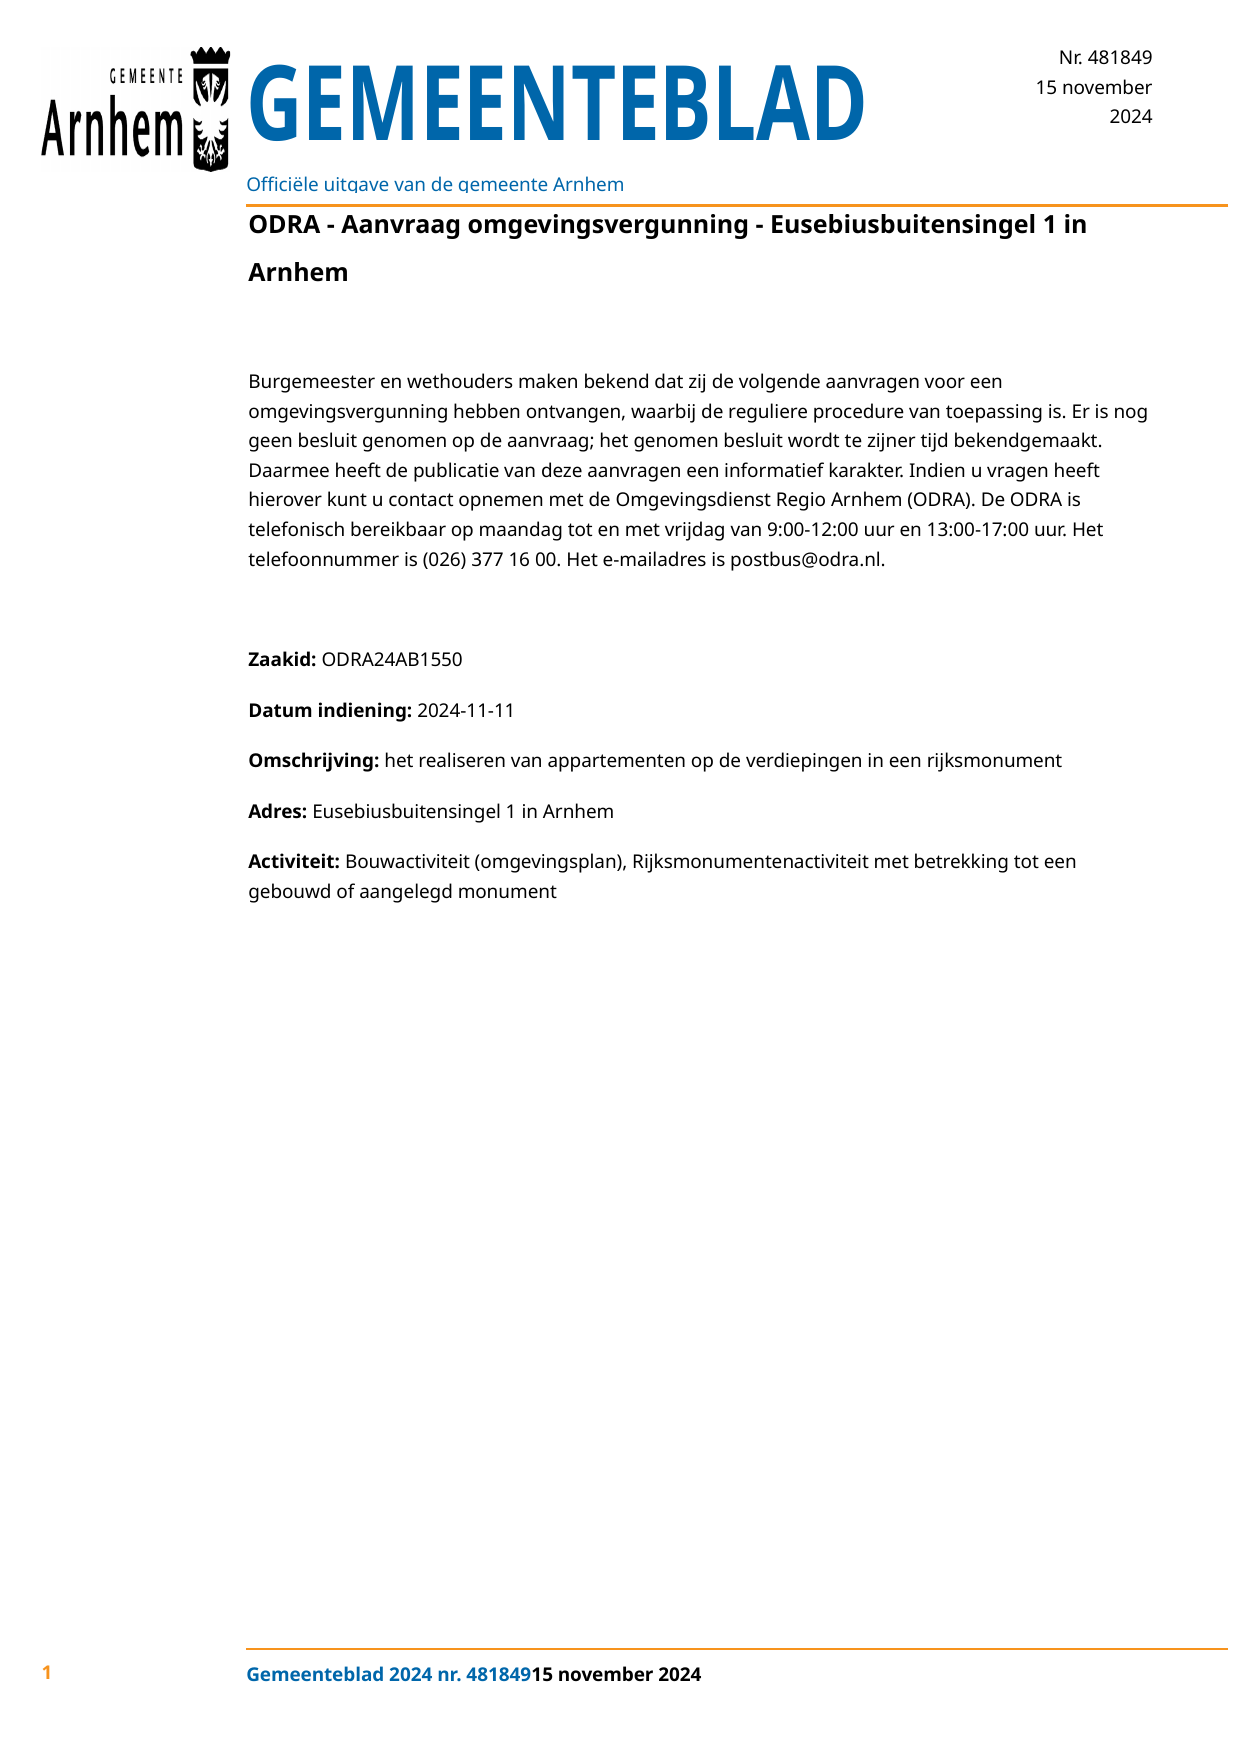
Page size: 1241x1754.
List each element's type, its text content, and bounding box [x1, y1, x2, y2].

text Datum indiening: 2024-11-11 [248, 697, 1152, 723]
text Activiteit: Bouwactiviteit (omgevingsplan), Rijksmonumentenactiviteit met betrekking tot een gebouwd of aangelegd monument [248, 848, 1152, 904]
picture [41, 47, 231, 172]
text Zaakid: ODRA24AB1550 [248, 647, 1152, 672]
text Adres: Eusebiusbuitensingel 1 in Arnhem [248, 798, 1152, 824]
text Burgemeester en wethouders maken bekend dat zij de volgende aanvragen voor een omgevingsvergunning hebben ontvangen, waarbij de reguliere procedure van toepassing is. Er is nog geen besluit genomen op de aanvraag; het genomen besluit wordt te zijner tijd bekendgemaakt. Daarmee heeft de publicatie van deze aanvragen een informatief karakter. Indien u vragen heeft hierover kunt u contact opnemen met de Omgevingsdienst Regio Arnhem (ODRA). De ODRA is telefonisch bereikbaar op maandag tot en met vrijdag van 9:00-12:00 uur en 13:00-17:00 uur. Het telefoonnummer is (026) 377 16 00. Het e-mailadres is postbus@odra.nl. [248, 368, 1152, 572]
text ODRA - Aanvraag omgevingsvergunning - Eusebiusbuitensingel 1 in Arnhem [248, 207, 1152, 288]
text Omschrijving: het realiseren van appartementen op de verdiepingen in een rijksmonument [248, 747, 1152, 773]
